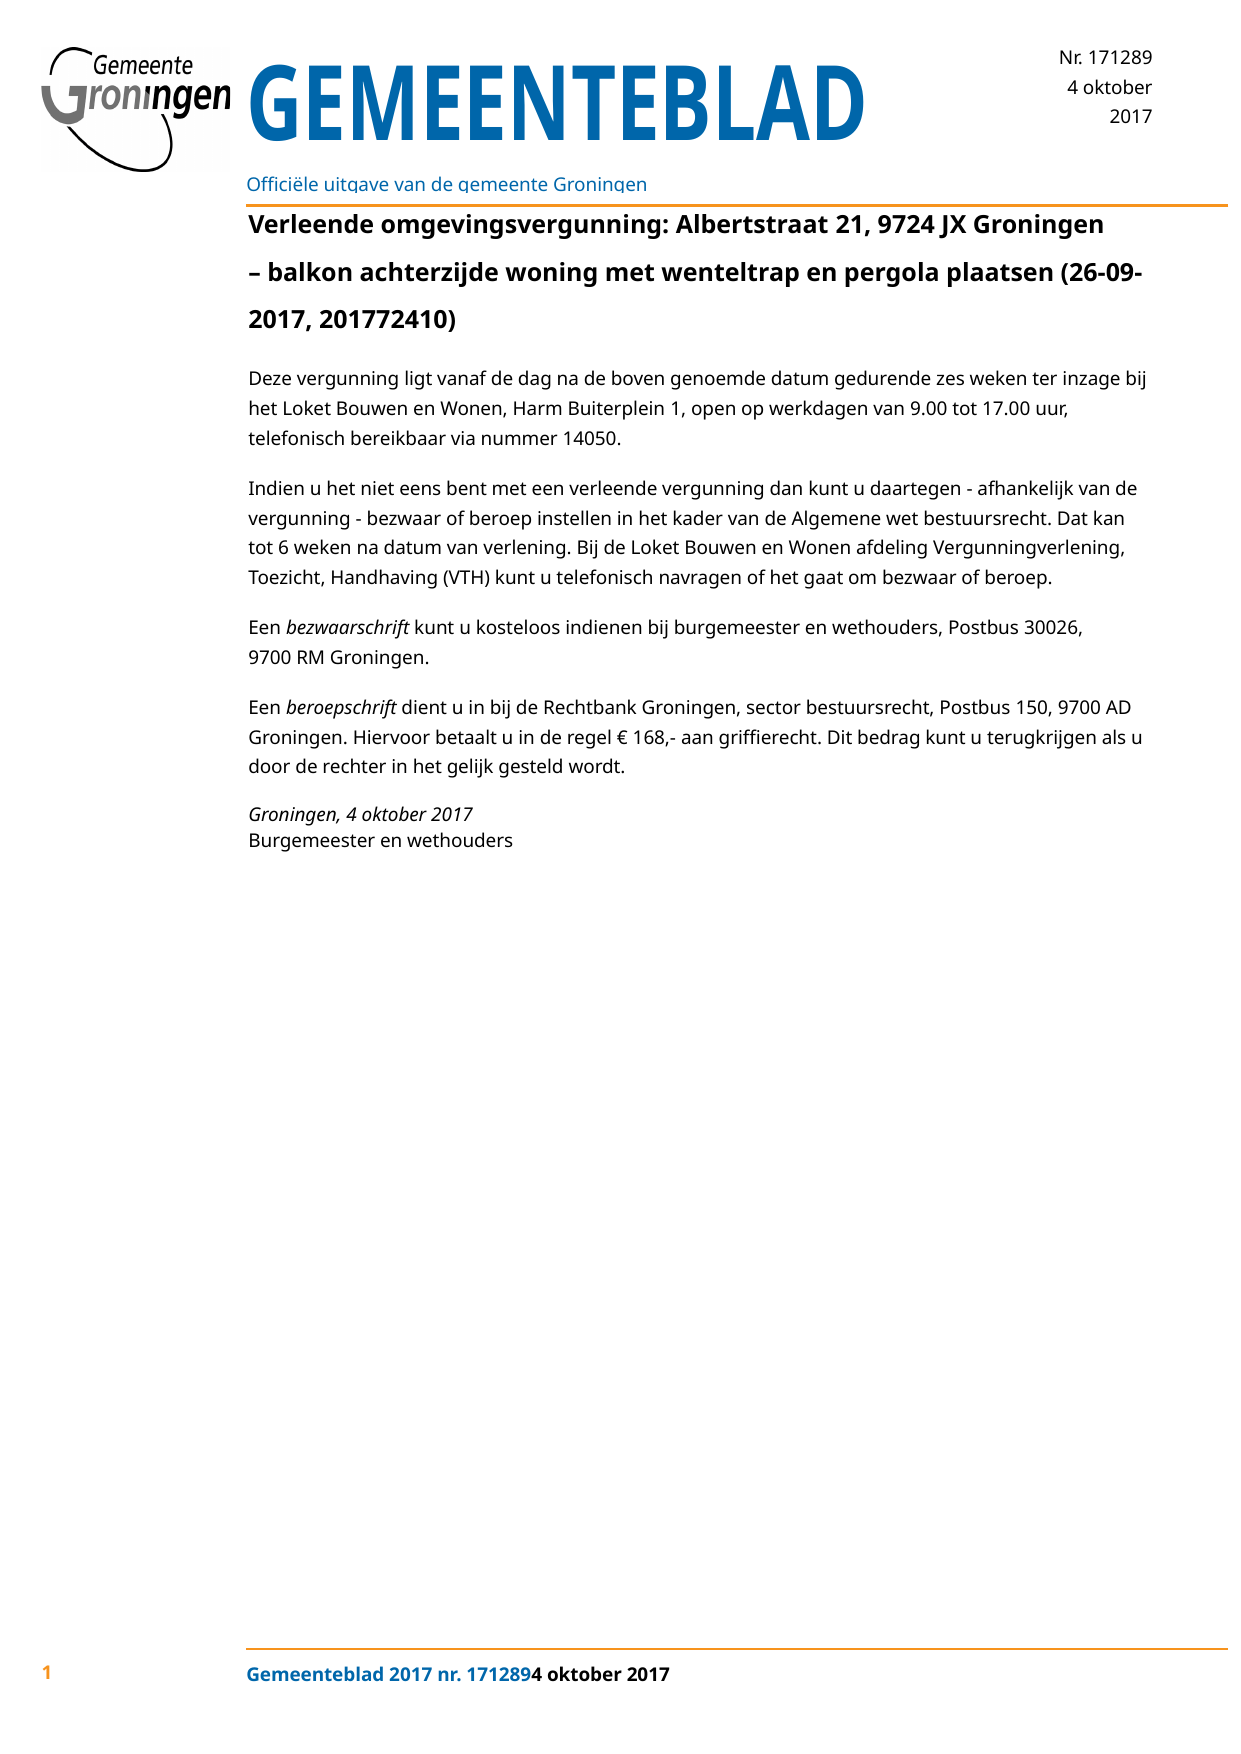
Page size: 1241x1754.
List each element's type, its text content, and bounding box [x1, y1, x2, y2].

text Groningen, 4 oktober 2017 [248, 801, 1152, 827]
text Verleende omgevingsvergunning: Albertstraat 21, 9724 JX Groningen – balkon achterzijde woning met wenteltrap en pergola plaatsen (26-09-2017, 201772410) [248, 207, 1152, 336]
text Deze vergunning ligt vanaf de dag na de boven genoemde datum gedurende zes weken ter inzage bij het Loket Bouwen en Wonen, Harm Buiterplein 1, open op werkdagen van 9.00 tot 17.00 uur, telefonisch bereikbaar via nummer 14050. [248, 366, 1152, 450]
picture [41, 47, 231, 172]
text Burgemeester en wethouders [248, 827, 1152, 853]
text Indien u het niet eens bent met een verleende vergunning dan kunt u daartegen - afhankelijk van de vergunning - bezwaar of beroep instellen in het kader van de Algemene wet bestuursrecht. Dat kan tot 6 weken na datum van verlening. Bij de Loket Bouwen en Wonen afdeling Vergunningverlening, Toezicht, Handhaving (VTH) kunt u telefonisch navragen of het gaat om bezwaar of beroep. [248, 475, 1152, 589]
text Een beroepschrift dient u in bij de Rechtbank Groningen, sector bestuursrecht, Postbus 150, 9700 AD Groningen. Hiervoor betaalt u in de regel € 168,- aan griffierecht. Dit bedrag kunt u terugkrijgen als u door de rechter in het gelijk gesteld wordt. [248, 694, 1152, 779]
text Een bezwaarschrift kunt u kosteloos indienen bij burgemeester en wethouders, Postbus 30026, 9700 RM Groningen. [248, 614, 1152, 669]
